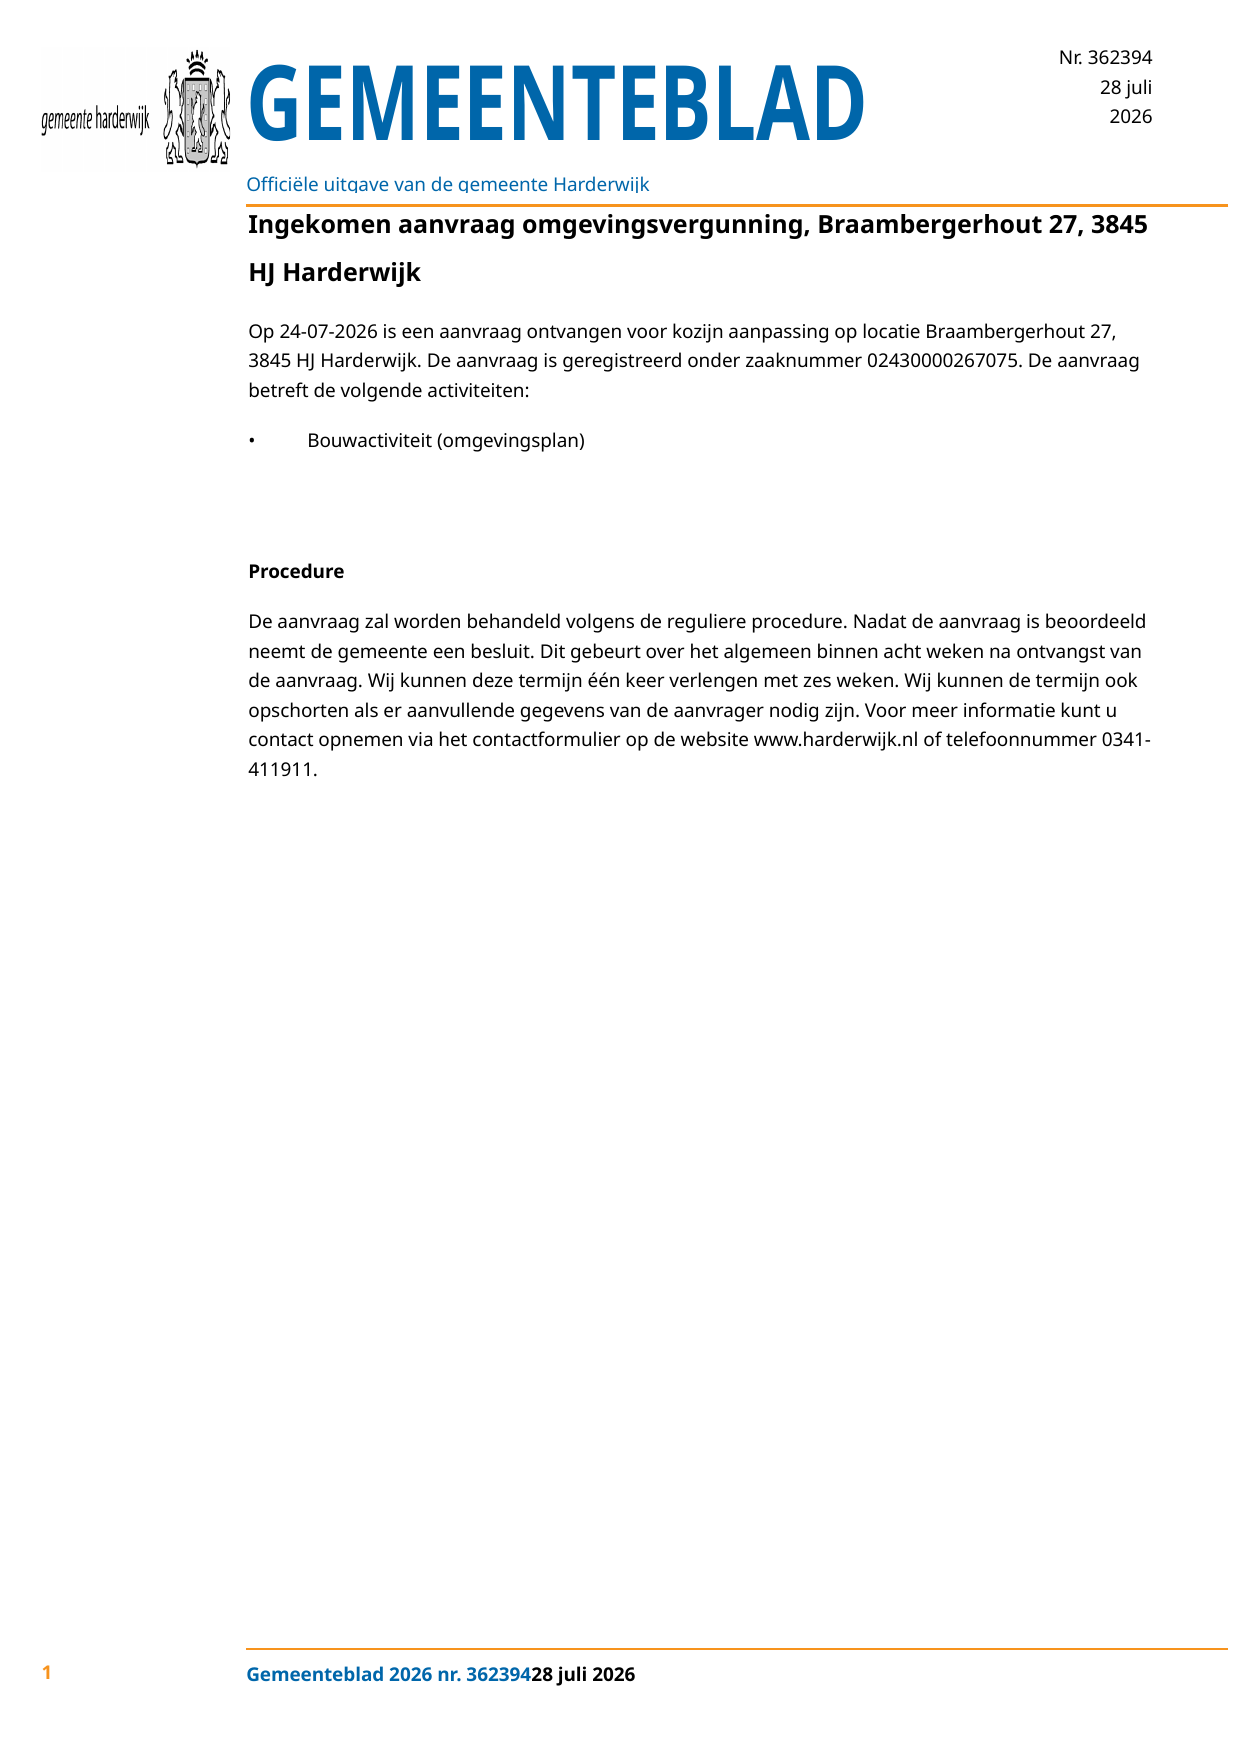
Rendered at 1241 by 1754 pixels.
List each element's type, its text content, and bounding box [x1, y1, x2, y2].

text Ingekomen aanvraag omgevingsvergunning, Braambergerhout 27, 3845 HJ Harderwijk [248, 207, 1152, 288]
text Procedure [248, 558, 1152, 584]
text De aanvraag zal worden behandeld volgens de reguliere procedure. Nadat de aanvraag is beoordeeld neemt de gemeente een besluit. Dit gebeurt over het algemeen binnen acht weken na ontvangst van de aanvraag. Wij kunnen deze termijn één keer verlengen met zes weken. Wij kunnen de termijn ook opschorten als er aanvullende gegevens van de aanvrager nodig zijn. Voor meer informatie kunt u contact opnemen via het contactformulier op de website www.harderwijk.nl of telefoonnummer 0341-411911. [248, 608, 1152, 782]
list Bouwactiviteit (omgevingsplan) [248, 427, 1152, 453]
text Op 24-07-2026 is een aanvraag ontvangen voor kozijn aanpassing op locatie Braambergerhout 27, 3845 HJ Harderwijk. De aanvraag is geregistreerd onder zaaknummer 02430000267075. De aanvraag betreft de volgende activiteiten: [248, 318, 1152, 403]
picture [41, 47, 231, 172]
